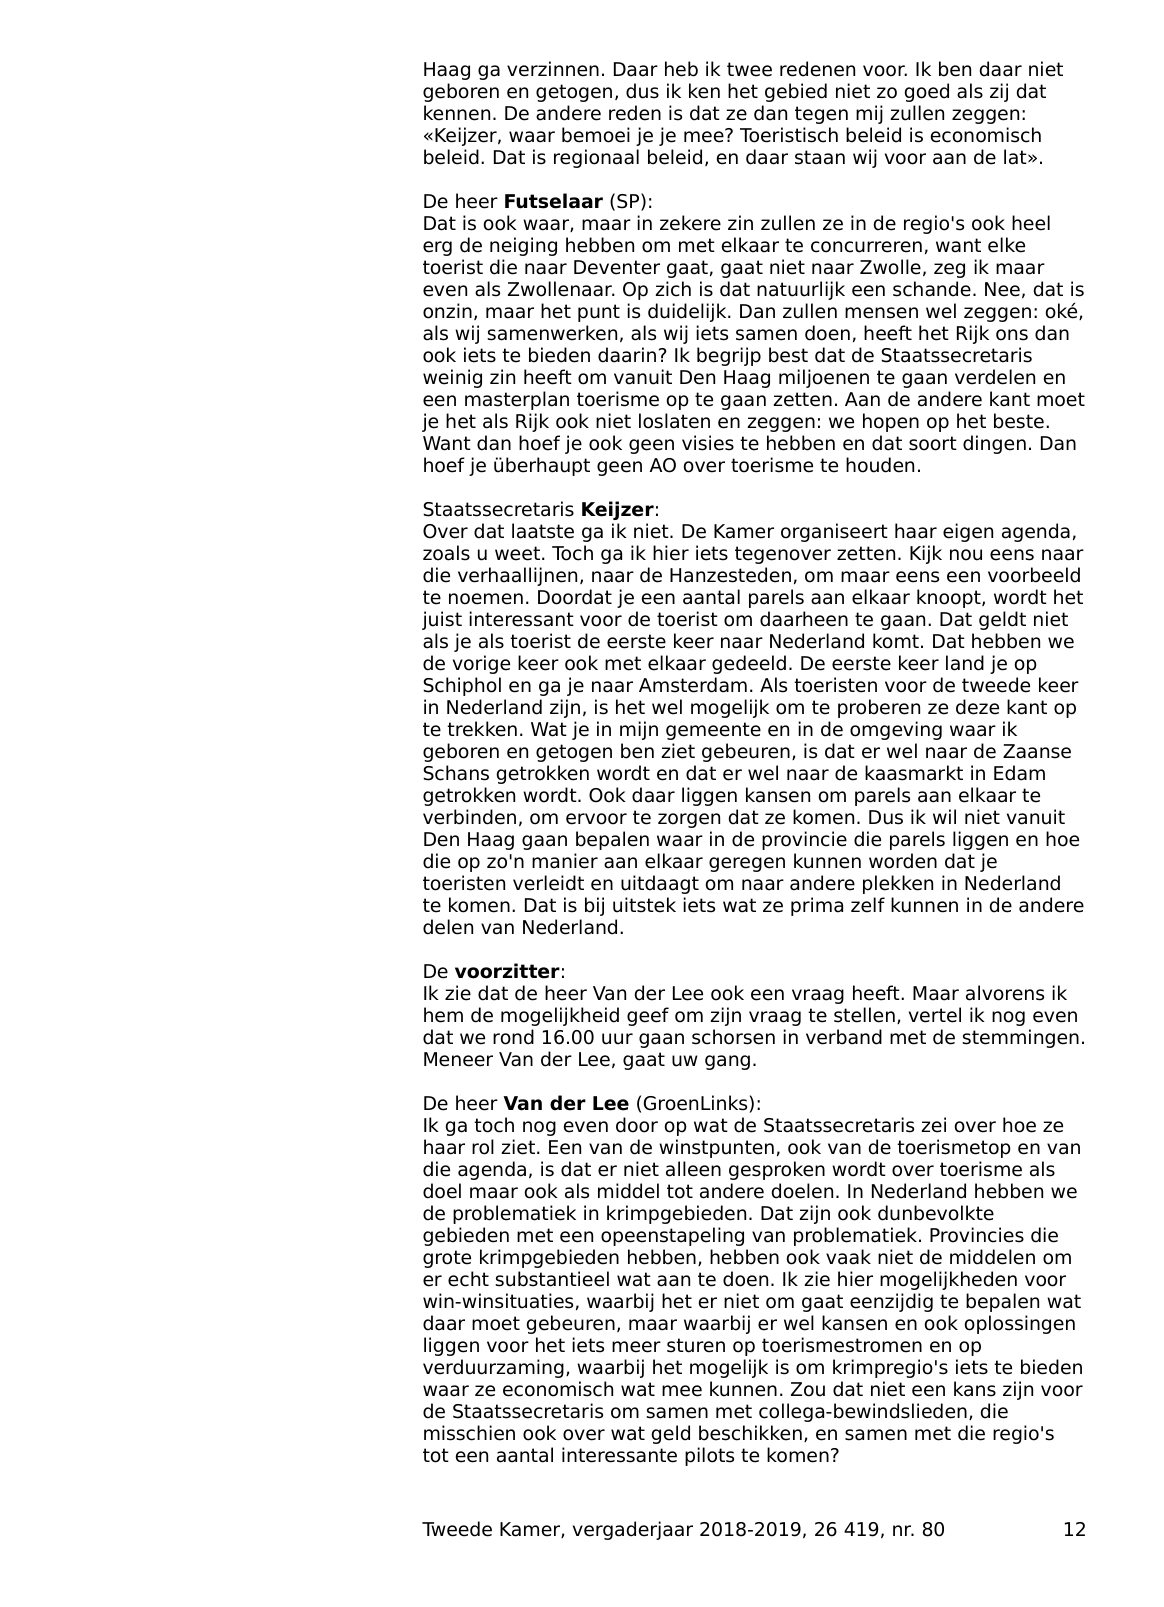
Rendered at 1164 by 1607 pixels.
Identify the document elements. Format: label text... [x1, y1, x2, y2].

text De heer Van der Lee (GroenLinks): [422, 1093, 1087, 1115]
text De voorzitter: [422, 961, 1087, 983]
text Staatssecretaris Keijzer: [422, 499, 1087, 521]
text Dat is ook waar, maar in zekere zin zullen ze in de regio's ook heel erg de neiging hebben om met elkaar te concurreren, want elke toerist die naar Deventer gaat, gaat niet naar Zwolle, zeg ik maar even als Zwollenaar. Op zich is dat natuurlijk een schande. Nee, dat is onzin, maar het punt is duidelijk. Dan zullen mensen wel zeggen: oké, als wij samenwerken, als wij iets samen doen, heeft het Rijk ons dan ook iets te bieden daarin? Ik begrijp best dat de Staatssecretaris weinig zin heeft om vanuit Den Haag miljoenen te gaan verdelen en een masterplan toerisme op te gaan zetten. Aan de andere kant moet je het als Rijk ook niet loslaten en zeggen: we hopen op het beste. Want dan hoef je ook geen visies te hebben en dat soort dingen. Dan hoef je überhaupt geen AO over toerisme te houden. [422, 213, 1087, 477]
text Ik zie dat de heer Van der Lee ook een vraag heeft. Maar alvorens ik hem de mogelijkheid geef om zijn vraag te stellen, vertel ik nog even dat we rond 16.00 uur gaan schorsen in verband met de stemmingen. Meneer Van der Lee, gaat uw gang. [422, 983, 1087, 1071]
text Ik ga toch nog even door op wat de Staatssecretaris zei over hoe ze haar rol ziet. Een van de winstpunten, ook van de toerismetop en van die agenda, is dat er niet alleen gesproken wordt over toerisme als doel maar ook als middel tot andere doelen. In Nederland hebben we de problematiek in krimpgebieden. Dat zijn ook dunbevolkte gebieden met een opeenstapeling van problematiek. Provincies die grote krimpgebieden hebben, hebben ook vaak niet de middelen om er echt substantieel wat aan te doen. Ik zie hier mogelijkheden voor win-winsituaties, waarbij het er niet om gaat eenzijdig te bepalen wat daar moet gebeuren, maar waarbij er wel kansen en ook oplossingen liggen voor het iets meer sturen op toerismestromen en op verduurzaming, waarbij het mogelijk is om krimpregio's iets te bieden waar ze economisch wat mee kunnen. Zou dat niet een kans zijn voor de Staatssecretaris om samen met collega-bewindslieden, die misschien ook over wat geld beschikken, en samen met die regio's tot een aantal interessante pilots te komen? [422, 1115, 1087, 1467]
text De heer Futselaar (SP): [422, 191, 1087, 213]
text Haag ga verzinnen. Daar heb ik twee redenen voor. Ik ben daar niet geboren en getogen, dus ik ken het gebied niet zo goed als zij dat kennen. De andere reden is dat ze dan tegen mij zullen zeggen: «Keijzer, waar bemoei je je mee? Toeristisch beleid is economisch beleid. Dat is regionaal beleid, en daar staan wij voor aan de lat». [422, 59, 1087, 169]
text Over dat laatste ga ik niet. De Kamer organiseert haar eigen agenda, zoals u weet. Toch ga ik hier iets tegenover zetten. Kijk nou eens naar die verhaallijnen, naar de Hanzesteden, om maar eens een voorbeeld te noemen. Doordat je een aantal parels aan elkaar knoopt, wordt het juist interessant voor de toerist om daarheen te gaan. Dat geldt niet als je als toerist de eerste keer naar Nederland komt. Dat hebben we de vorige keer ook met elkaar gedeeld. De eerste keer land je op Schiphol en ga je naar Amsterdam. Als toeristen voor de tweede keer in Nederland zijn, is het wel mogelijk om te proberen ze deze kant op te trekken. Wat je in mijn gemeente en in de omgeving waar ik geboren en getogen ben ziet gebeuren, is dat er wel naar de Zaanse Schans getrokken wordt en dat er wel naar de kaasmarkt in Edam getrokken wordt. Ook daar liggen kansen om parels aan elkaar te verbinden, om ervoor te zorgen dat ze komen. Dus ik wil niet vanuit Den Haag gaan bepalen waar in de provincie die parels liggen en hoe die op zo'n manier aan elkaar geregen kunnen worden dat je toeristen verleidt en uitdaagt om naar andere plekken in Nederland te komen. Dat is bij uitstek iets wat ze prima zelf kunnen in de andere delen van Nederland. [422, 521, 1087, 939]
